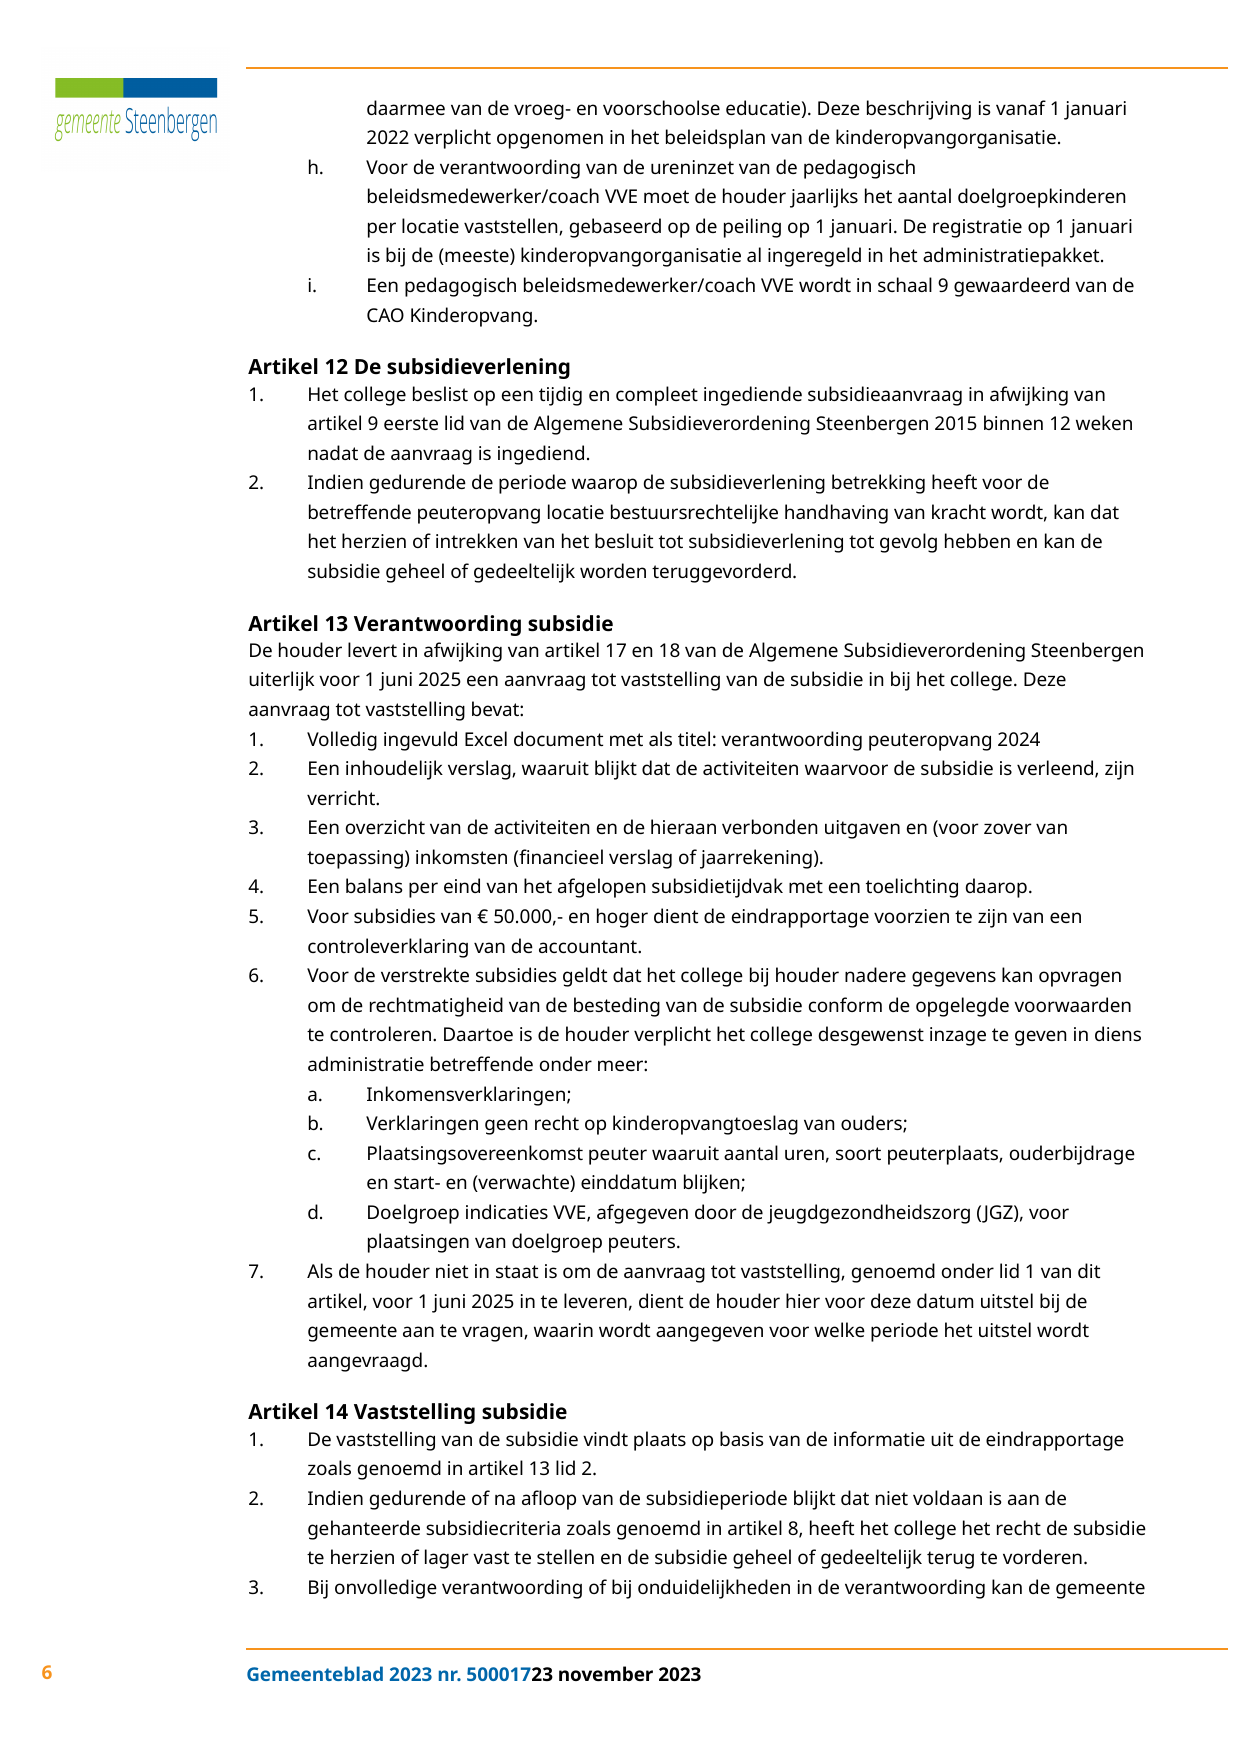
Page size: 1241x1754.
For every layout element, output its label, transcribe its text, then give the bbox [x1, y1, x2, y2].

list daarmee van de vroeg- en voorschoolse educatie). Deze beschrijving is vanaf 1 januari 2022 verplicht opgenomen in het beleidsplan van de kinderopvangorganisatie. [307, 95, 1152, 150]
text Artikel 14 Vaststelling subsidie [248, 1397, 1152, 1426]
list Voor subsidies van € 50.000,- en hoger dient de eindrapportage voorzien te zijn van een controleverklaring van de accountant. [248, 903, 1152, 959]
list Inkomensverklaringen; [307, 1081, 1152, 1107]
list Het college beslist op een tijdig en compleet ingediende subsidieaanvraag in afwijking van artikel 9 eerste lid van de Algemene Subsidieverordening Steenbergen 2015 binnen 12 weken nadat de aanvraag is ingediend. [248, 381, 1152, 466]
list Bij onvolledige verantwoording of bij onduidelijkheden in de verantwoording kan de gemeente [248, 1574, 1152, 1599]
list Indien gedurende of na afloop van de subsidieperiode blijkt dat niet voldaan is aan de gehanteerde subsidiecriteria zoals genoemd in artikel 8, heeft het college het recht de subsidie te herzien of lager vast te stellen en de subsidie geheel of gedeeltelijk terug te vorderen. [248, 1485, 1152, 1570]
list Een pedagogisch beleidsmedewerker/coach VVE wordt in schaal 9 gewaardeerd van de CAO Kinderopvang. [307, 272, 1152, 328]
list Een inhoudelijk verslag, waaruit blijkt dat de activiteiten waarvoor de subsidie is verleend, zijn verricht. [248, 755, 1152, 811]
list Volledig ingevuld Excel document met als titel: verantwoording peuteropvang 2024 [248, 726, 1152, 752]
list Een balans per eind van het afgelopen subsidietijdvak met een toelichting daarop. [248, 874, 1152, 899]
list Als de houder niet in staat is om de aanvraag tot vaststelling, genoemd onder lid 1 van dit artikel, voor 1 juni 2025 in te leveren, dient de houder hier voor deze datum uitstel bij de gemeente aan te vragen, waarin wordt aangegeven voor welke periode het uitstel wordt aangevraagd. [248, 1258, 1152, 1373]
list De vaststelling van de subsidie vindt plaats op basis van de informatie uit de eindrapportage zoals genoemd in artikel 13 lid 2. [248, 1426, 1152, 1481]
text Artikel 12 De subsidieverlening [248, 352, 1152, 381]
text Artikel 13 Verantwoording subsidie [248, 609, 1152, 637]
list Plaatsingsovereenkomst peuter waaruit aantal uren, soort peuterplaats, ouderbijdrage en start- en (verwachte) einddatum blijken; [307, 1140, 1152, 1195]
text De houder levert in afwijking van artikel 17 en 18 van de Algemene Subsidieverordening Steenbergen uiterlijk voor 1 juni 2025 een aanvraag tot vaststelling van de subsidie in bij het college. Deze aanvraag tot vaststelling bevat: [248, 637, 1152, 722]
list Een overzicht van de activiteiten en de hieraan verbonden uitgaven en (voor zover van toepassing) inkomsten (financieel verslag of jaarrekening). [248, 814, 1152, 870]
list Voor de verstrekte subsidies geldt dat het college bij houder nadere gegevens kan opvragen om de rechtmatigheid van de besteding van de subsidie conform de opgelegde voorwaarden te controleren. Daartoe is de houder verplicht het college desgewenst inzage te geven in diens administratie betreffende onder meer: [248, 962, 1152, 1077]
list Voor de verantwoording van de ureninzet van de pedagogisch beleidsmedewerker/coach VVE moet de houder jaarlijks het aantal doelgroepkinderen per locatie vaststellen, gebaseerd op de peiling op 1 januari. De registratie op 1 januari is bij de (meeste) kinderopvangorganisatie al ingeregeld in het administratiepakket. [307, 154, 1152, 268]
list Verklaringen geen recht op kinderopvangtoeslag van ouders; [307, 1110, 1152, 1136]
list Indien gedurende de periode waarop de subsidieverlening betrekking heeft voor de betreffende peuteropvang locatie bestuursrechtelijke handhaving van kracht wordt, kan dat het herzien of intrekken van het besluit tot subsidieverlening tot gevolg hebben en kan de subsidie geheel of gedeeltelijk worden teruggevorderd. [248, 469, 1152, 584]
list Doelgroep indicaties VVE, afgegeven door de jeugdgezondheidszorg (JGZ), voor plaatsingen van doelgroep peuters. [307, 1199, 1152, 1254]
picture [41, 47, 231, 172]
